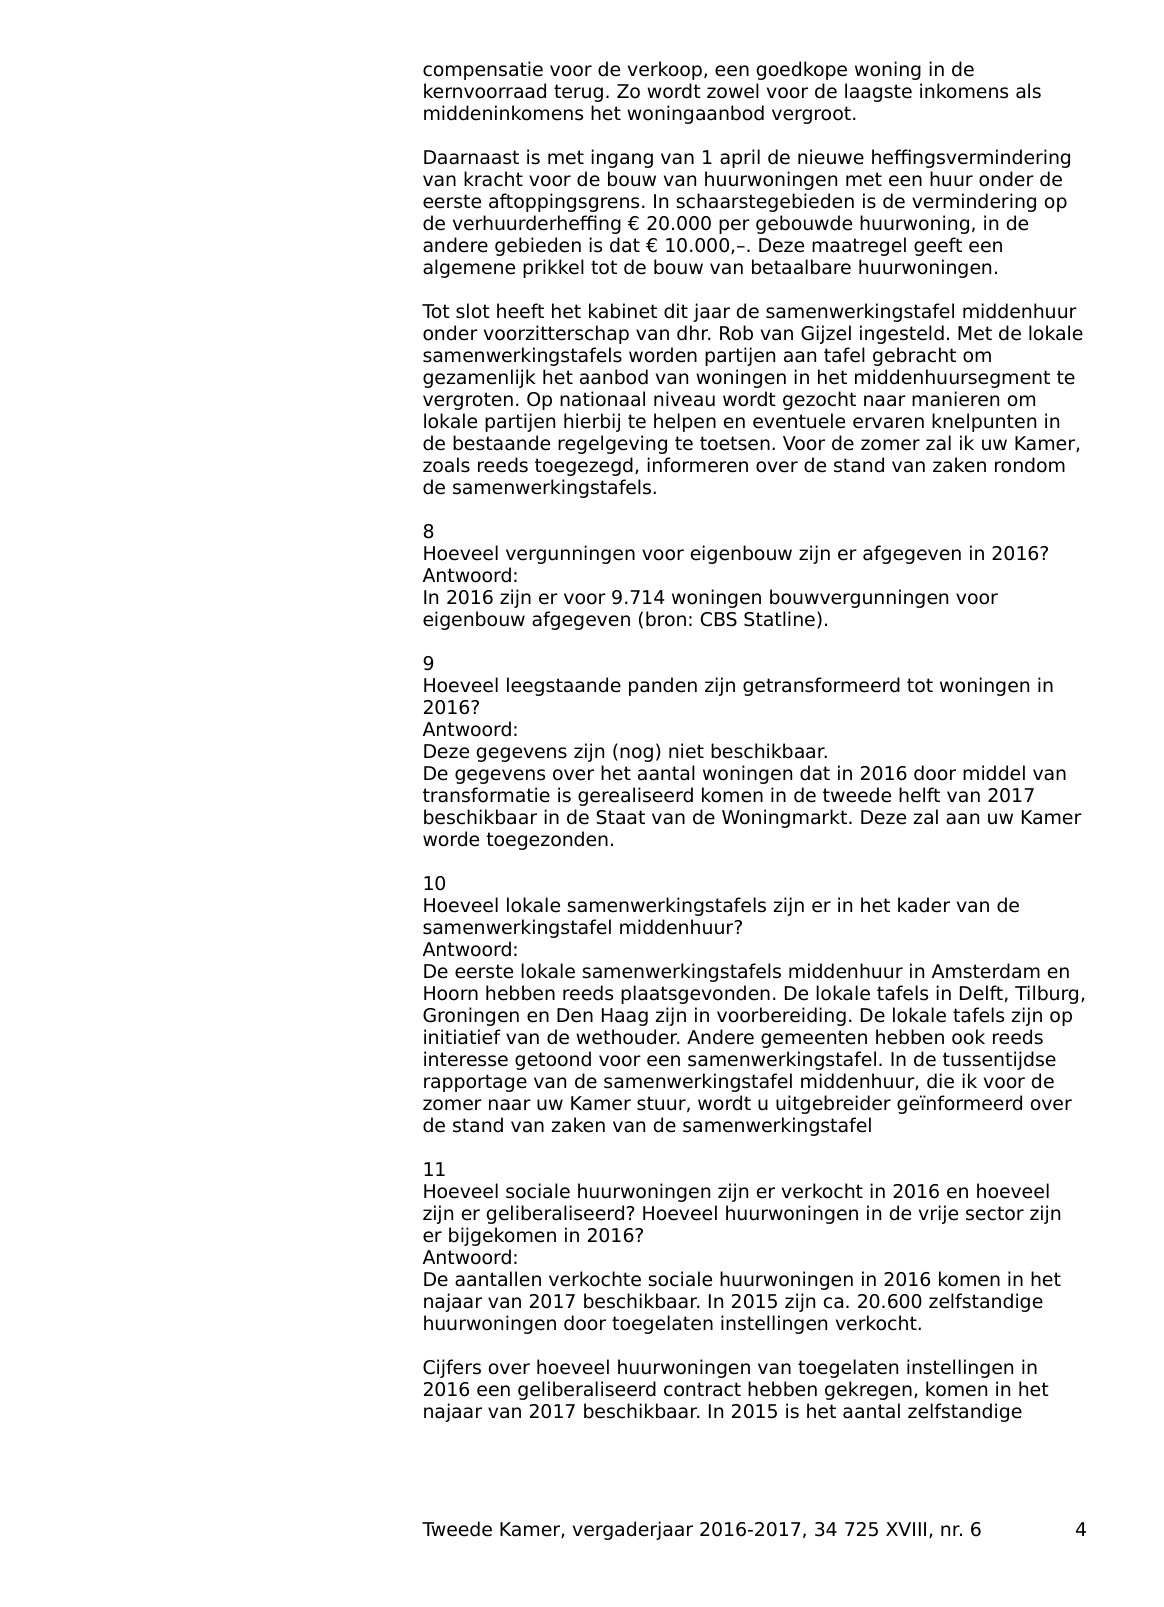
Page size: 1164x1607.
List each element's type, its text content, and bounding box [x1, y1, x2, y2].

text Hoeveel lokale samenwerkingstafels zijn er in het kader van de samenwerkingstafel middenhuur? [422, 895, 1087, 939]
text Hoeveel vergunningen voor eigenbouw zijn er afgegeven in 2016? [422, 543, 1087, 565]
text compensatie voor de verkoop, een goedkope woning in de kernvoorraad terug. Zo wordt zowel voor de laagste inkomens als middeninkomens het woningaanbod vergroot. [422, 59, 1087, 125]
text Deze gegevens zijn (nog) niet beschikbaar. [422, 741, 1087, 763]
text Hoeveel leegstaande panden zijn getransformeerd tot woningen in 2016? [422, 675, 1087, 719]
text Hoeveel sociale huurwoningen zijn er verkocht in 2016 en hoeveel zijn er geliberaliseerd? Hoeveel huurwoningen in de vrije sector zijn er bijgekomen in 2016? [422, 1181, 1087, 1247]
text Antwoord: [422, 565, 1087, 587]
text De aantallen verkochte sociale huurwoningen in 2016 komen in het najaar van 2017 beschikbaar. In 2015 zijn ca. 20.600 zelfstandige huurwoningen door toegelaten instellingen verkocht. [422, 1269, 1087, 1335]
text 9 [422, 653, 1087, 675]
text De eerste lokale samenwerkingstafels middenhuur in Amsterdam en Hoorn hebben reeds plaatsgevonden. De lokale tafels in Delft, Tilburg, Groningen en Den Haag zijn in voorbereiding. De lokale tafels zijn op initiatief van de wethouder. Andere gemeenten hebben ook reeds interesse getoond voor een samenwerkingstafel. In de tussentijdse rapportage van de samenwerkingstafel middenhuur, die ik voor de zomer naar uw Kamer stuur, wordt u uitgebreider geïnformeerd over de stand van zaken van de samenwerkingstafel [422, 961, 1087, 1137]
text Daarnaast is met ingang van 1 april de nieuwe heffingsvermindering van kracht voor de bouw van huurwoningen met een huur onder de eerste aftoppingsgrens. In schaarstegebieden is de vermindering op de verhuurderheffing € 20.000 per gebouwde huurwoning, in de andere gebieden is dat € 10.000,–. Deze maatregel geeft een algemene prikkel tot de bouw van betaalbare huurwoningen. [422, 147, 1087, 279]
text De gegevens over het aantal woningen dat in 2016 door middel van transformatie is gerealiseerd komen in de tweede helft van 2017 beschikbaar in de Staat van de Woningmarkt. Deze zal aan uw Kamer worde toegezonden. [422, 763, 1087, 851]
text In 2016 zijn er voor 9.714 woningen bouwvergunningen voor eigenbouw afgegeven (bron: CBS Statline). [422, 587, 1087, 631]
text 10 [422, 873, 1087, 895]
text Cijfers over hoeveel huurwoningen van toegelaten instellingen in 2016 een geliberaliseerd contract hebben gekregen, komen in het najaar van 2017 beschikbaar. In 2015 is het aantal zelfstandige [422, 1357, 1087, 1423]
text 8 [422, 521, 1087, 543]
text Antwoord: [422, 1247, 1087, 1269]
text Tot slot heeft het kabinet dit jaar de samenwerkingstafel middenhuur onder voorzitterschap van dhr. Rob van Gijzel ingesteld. Met de lokale samenwerkingstafels worden partijen aan tafel gebracht om gezamenlijk het aanbod van woningen in het middenhuursegment te vergroten. Op nationaal niveau wordt gezocht naar manieren om lokale partijen hierbij te helpen en eventuele ervaren knelpunten in de bestaande regelgeving te toetsen. Voor de zomer zal ik uw Kamer, zoals reeds toegezegd, informeren over de stand van zaken rondom de samenwerkingstafels. [422, 301, 1087, 499]
text 11 [422, 1159, 1087, 1181]
text Antwoord: [422, 939, 1087, 961]
text Antwoord: [422, 719, 1087, 741]
